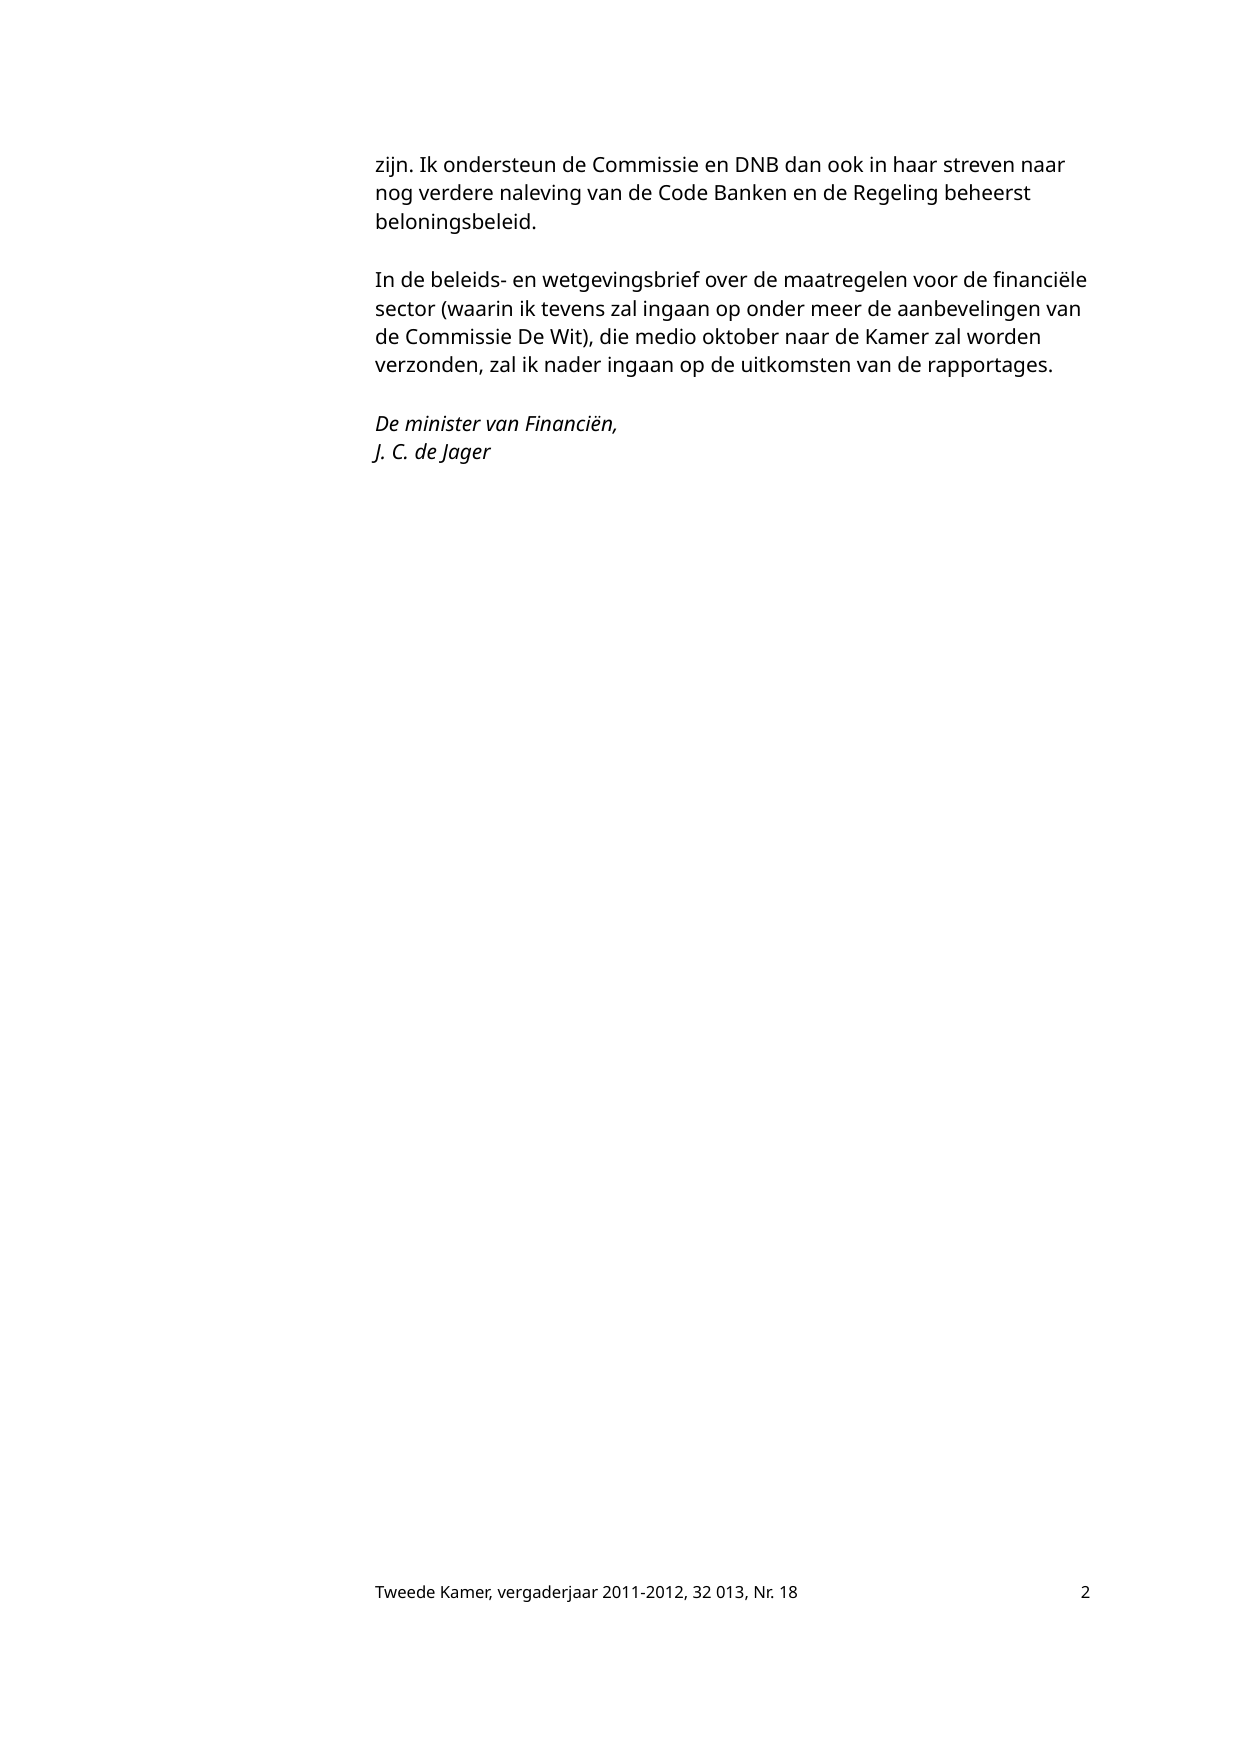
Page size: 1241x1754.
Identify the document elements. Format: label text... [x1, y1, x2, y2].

text zijn. Ik ondersteun de Commissie en DNB dan ook in haar streven naar nog verdere naleving van de Code Banken en de Regeling beheerst beloningsbeleid. [375, 150, 1090, 235]
text J. C. de Jager [375, 437, 1090, 466]
text De minister van Financiën, [375, 409, 1090, 437]
text In de beleids- en wetgevingsbrief over de maatregelen voor de financiële sector (waarin ik tevens zal ingaan op onder meer de aanbevelingen van de Commissie De Wit), die medio oktober naar de Kamer zal worden verzonden, zal ik nader ingaan op de uitkomsten van de rapportages. [375, 265, 1090, 379]
